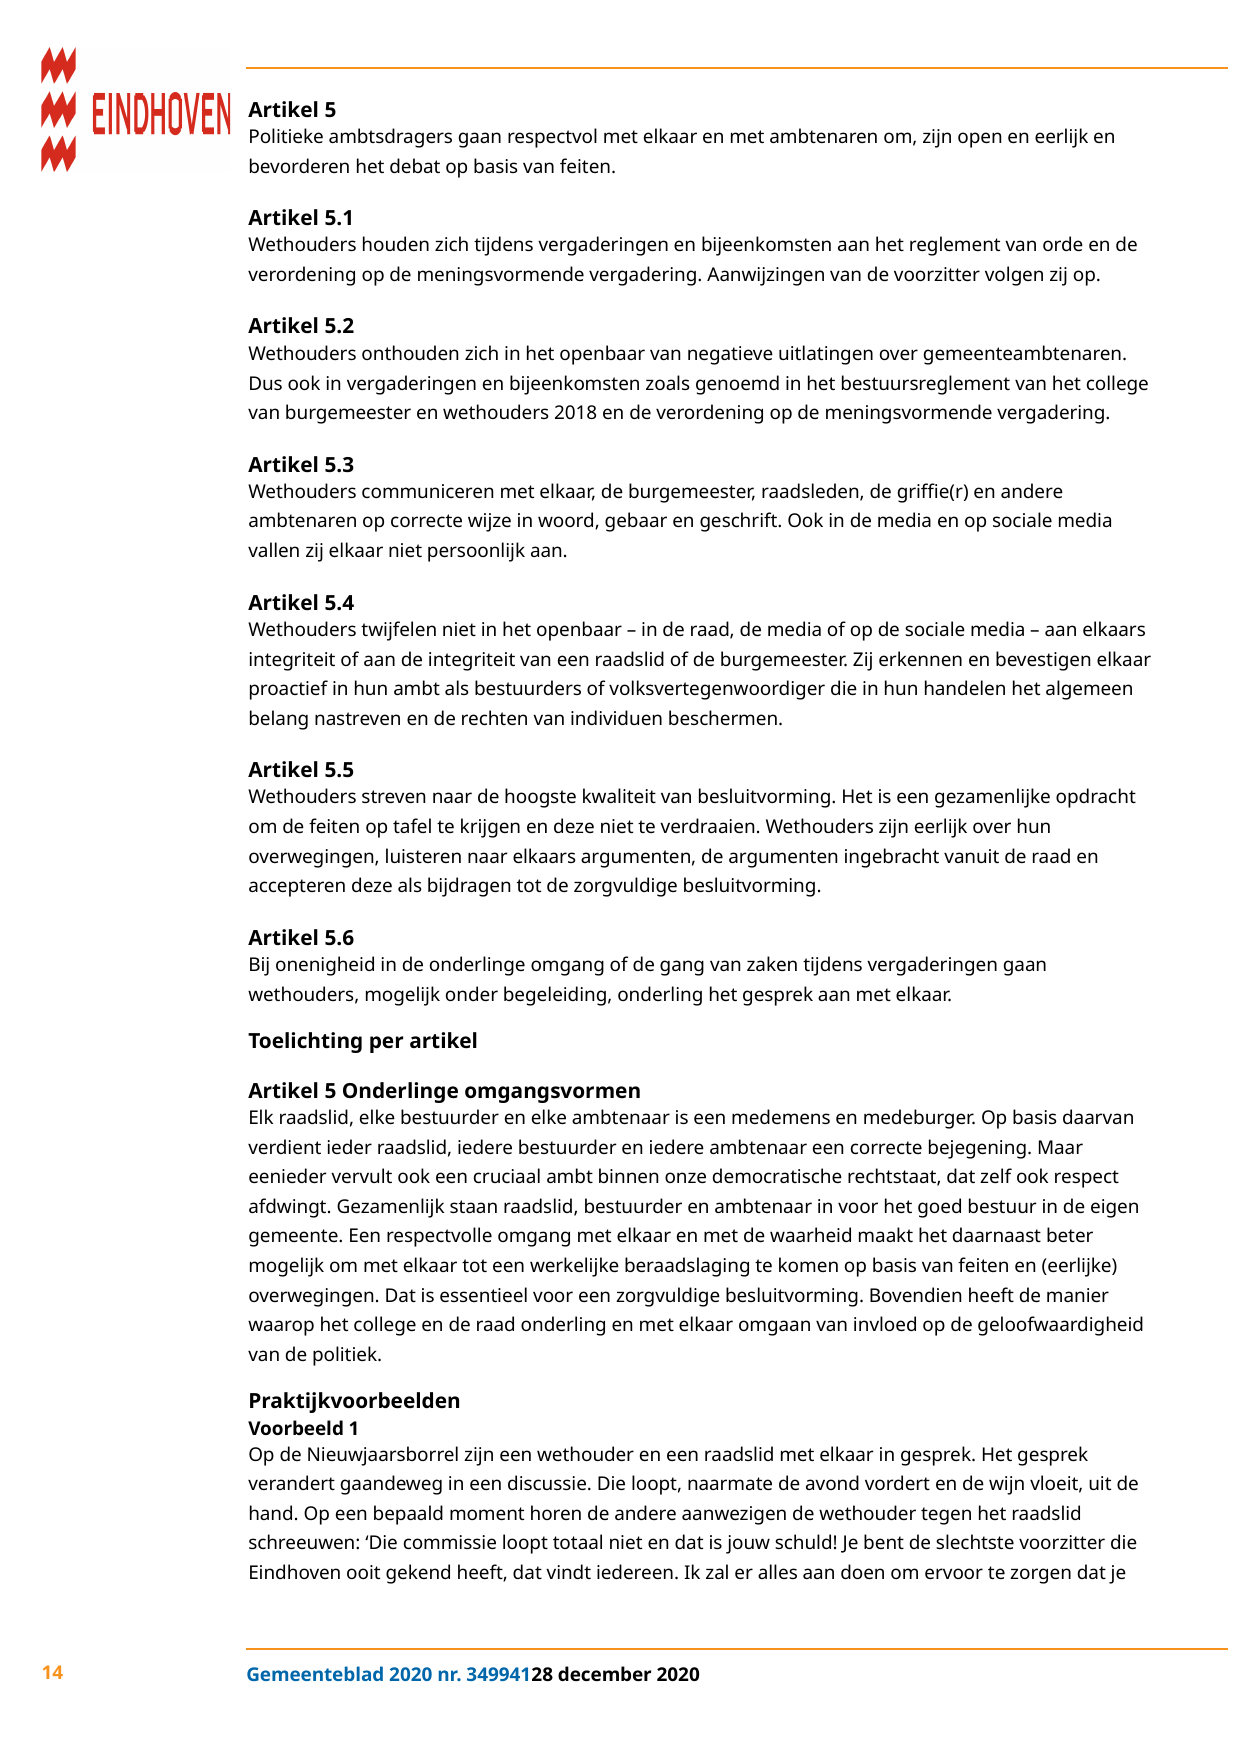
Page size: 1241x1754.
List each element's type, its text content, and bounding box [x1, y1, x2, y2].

picture [41, 47, 231, 172]
text Artikel 5.2 [248, 312, 1152, 340]
text Wethouders communiceren met elkaar, de burgemeester, raadsleden, de griffie(r) en andere ambtenaren op correcte wijze in woord, gebaar en geschrift. Ook in de media en op sociale media vallen zij elkaar niet persoonlijk aan. [248, 478, 1152, 563]
text Artikel 5.5 [248, 755, 1152, 784]
text Wethouders houden zich tijdens vergaderingen en bijeenkomsten aan het reglement van orde en de verordening op de meningsvormende vergadering. Aanwijzingen van de voorzitter volgen zij op. [248, 232, 1152, 287]
text Artikel 5 Onderlinge omgangsvormen [248, 1076, 1152, 1104]
text Elk raadslid, elke bestuurder en elke ambtenaar is een medemens en medeburger. Op basis daarvan verdient ieder raadslid, iedere bestuurder en iedere ambtenaar een correcte bejegening. Maar eenieder vervult ook een cruciaal ambt binnen onze democratische rechtstaat, dat zelf ook respect afdwingt. Gezamenlijk staan raadslid, bestuurder en ambtenaar in voor het goed bestuur in de eigen gemeente. Een respectvolle omgang met elkaar en met de waarheid maakt het daarnaast beter mogelijk om met elkaar tot een werkelijke beraadslaging te komen op basis van feiten en (eerlijke) overwegingen. Dat is essentieel voor een zorgvuldige besluitvorming. Bovendien heeft de manier waarop het college en de raad onderling en met elkaar omgaan van invloed op de geloofwaardigheid van de politiek. [248, 1104, 1152, 1367]
text Wethouders twijfelen niet in het openbaar – in de raad, de media of op de sociale media – aan elkaars integriteit of aan de integriteit van een raadslid of de burgemeester. Zij erkennen en bevestigen elkaar proactief in hun ambt als bestuurders of volksvertegenwoordiger die in hun handelen het algemeen belang nastreven en de rechten van individuen beschermen. [248, 616, 1152, 731]
text Artikel 5 [248, 95, 1152, 123]
text Praktijkvoorbeelden [248, 1387, 1152, 1415]
text Wethouders onthouden zich in het openbaar van negatieve uitlatingen over gemeenteambtenaren. Dus ook in vergaderingen en bijeenkomsten zoals genoemd in het bestuursreglement van het college van burgemeester en wethouders 2018 en de verordening op de meningsvormende vergadering. [248, 340, 1152, 425]
text Op de Nieuwjaarsborrel zijn een wethouder en een raadslid met elkaar in gesprek. Het gesprek verandert gaandeweg in een discussie. Die loopt, naarmate de avond vordert en de wijn vloeit, uit de hand. Op een bepaald moment horen de andere aanwezigen de wethouder tegen het raadslid schreeuwen: ‘Die commissie loopt totaal niet en dat is jouw schuld! Je bent de slechtste voorzitter die Eindhoven ooit gekend heeft, dat vindt iedereen. Ik zal er alles aan doen om ervoor te zorgen dat je [248, 1441, 1152, 1585]
text Voorbeeld 1 [248, 1415, 1152, 1441]
text Artikel 5.3 [248, 450, 1152, 478]
text Artikel 5.4 [248, 588, 1152, 616]
text Toelichting per artikel [248, 1027, 1152, 1055]
text Bij onenigheid in de onderlinge omgang of de gang van zaken tijdens vergaderingen gaan wethouders, mogelijk onder begeleiding, onderling het gesprek aan met elkaar. [248, 951, 1152, 1007]
text Artikel 5.1 [248, 203, 1152, 232]
text Politieke ambtsdragers gaan respectvol met elkaar en met ambtenaren om, zijn open en eerlijk en bevorderen het debat op basis van feiten. [248, 123, 1152, 178]
text Wethouders streven naar de hoogste kwaliteit van besluitvorming. Het is een gezamenlijke opdracht om de feiten op tafel te krijgen en deze niet te verdraaien. Wethouders zijn eerlijk over hun overwegingen, luisteren naar elkaars argumenten, de argumenten ingebracht vanuit de raad en accepteren deze als bijdragen tot de zorgvuldige besluitvorming. [248, 784, 1152, 898]
text Artikel 5.6 [248, 923, 1152, 951]
